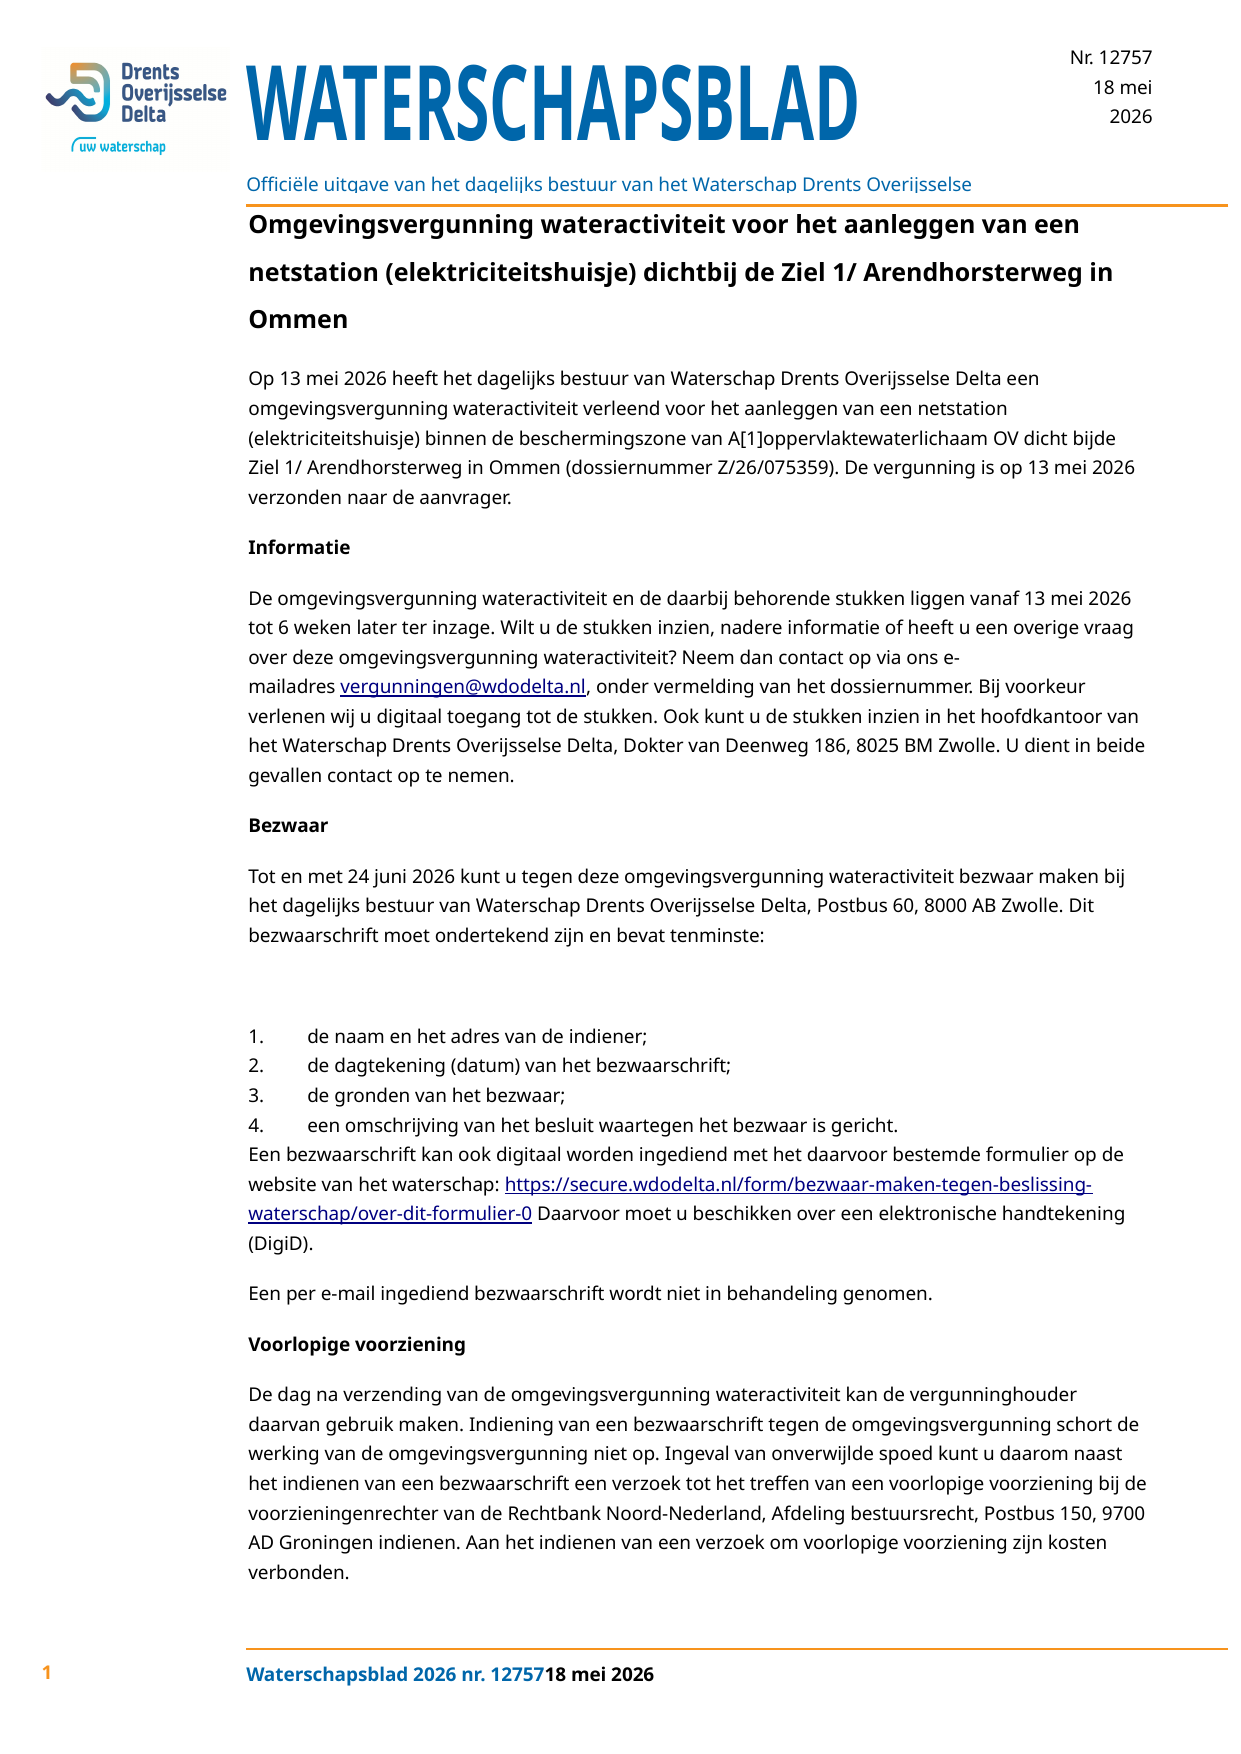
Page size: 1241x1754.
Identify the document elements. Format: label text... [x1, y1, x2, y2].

text Bezwaar [248, 813, 1152, 838]
picture [41, 47, 231, 172]
text Voorlopige voorziening [248, 1331, 1152, 1357]
list de gronden van het bezwaar; [248, 1082, 1152, 1108]
text Een bezwaarschrift kan ook digitaal worden ingediend met het daarvoor bestemde formulier op de website van het waterschap: https://secure.wdodelta.nl/form/bezwaar-maken-tegen-beslissing-waterschap/over-dit-formulier-0 Daarvoor moet u beschikken over een elektronische handtekening (DigiD). [248, 1141, 1152, 1256]
text Informatie [248, 534, 1152, 560]
text Tot en met 24 juni 2026 kunt u tegen deze omgevingsvergunning wateractiviteit bezwaar maken bij het dagelijks bestuur van Waterschap Drents Overijsselse Delta, Postbus 60, 8000 AB Zwolle. Dit bezwaarschrift moet ondertekend zijn en bevat tenminste: [248, 863, 1152, 948]
list de dagtekening (datum) van het bezwaarschrift; [248, 1053, 1152, 1078]
text Op 13 mei 2026 heeft het dagelijks bestuur van Waterschap Drents Overijsselse Delta een omgevingsvergunning wateractiviteit verleend voor het aanleggen van een netstation (elektriciteitshuisje) binnen de beschermingszone van A[1]oppervlaktewaterlichaam OV dicht bijde Ziel 1/ Arendhorsterweg in Ommen (dossiernummer Z/26/075359). De vergunning is op 13 mei 2026 verzonden naar de aanvrager. [248, 366, 1152, 509]
text Omgevingsvergunning wateractiviteit voor het aanleggen van een netstation (elektriciteitshuisje) dichtbij de Ziel 1/ Arendhorsterweg in Ommen [248, 207, 1152, 336]
text De omgevingsvergunning wateractiviteit en de daarbij behorende stukken liggen vanaf 13 mei 2026 tot 6 weken later ter inzage. Wilt u de stukken inzien, nadere informatie of heeft u een overige vraag over deze omgevingsvergunning wateractiviteit? Neem dan contact op via ons e-mailadres vergunningen@wdodelta.nl, onder vermelding van het dossiernummer. Bij voorkeur verlenen wij u digitaal toegang tot de stukken. Ook kunt u de stukken inzien in het hoofdkantoor van het Waterschap Drents Overijsselse Delta, Dokter van Deenweg 186, 8025 BM Zwolle. U dient in beide gevallen contact op te nemen. [248, 585, 1152, 788]
text Een per e-mail ingediend bezwaarschrift wordt niet in behandeling genomen. [248, 1281, 1152, 1306]
list de naam en het adres van de indiener; [248, 1023, 1152, 1049]
text De dag na verzending van de omgevingsvergunning wateractiviteit kan de vergunninghouder daarvan gebruik maken. Indiening van een bezwaarschrift tegen de omgevingsvergunning schort de werking van de omgevingsvergunning niet op. Ingeval van onverwijlde spoed kunt u daarom naast het indienen van een bezwaarschrift een verzoek tot het treffen van een voorlopige voorziening bij de voorzieningenrechter van de Rechtbank Noord-Nederland, Afdeling bestuursrecht, Postbus 150, 9700 AD Groningen indienen. Aan het indienen van een verzoek om voorlopige voorziening zijn kosten verbonden. [248, 1381, 1152, 1584]
list een omschrijving van het besluit waartegen het bezwaar is gericht. [248, 1112, 1152, 1137]
